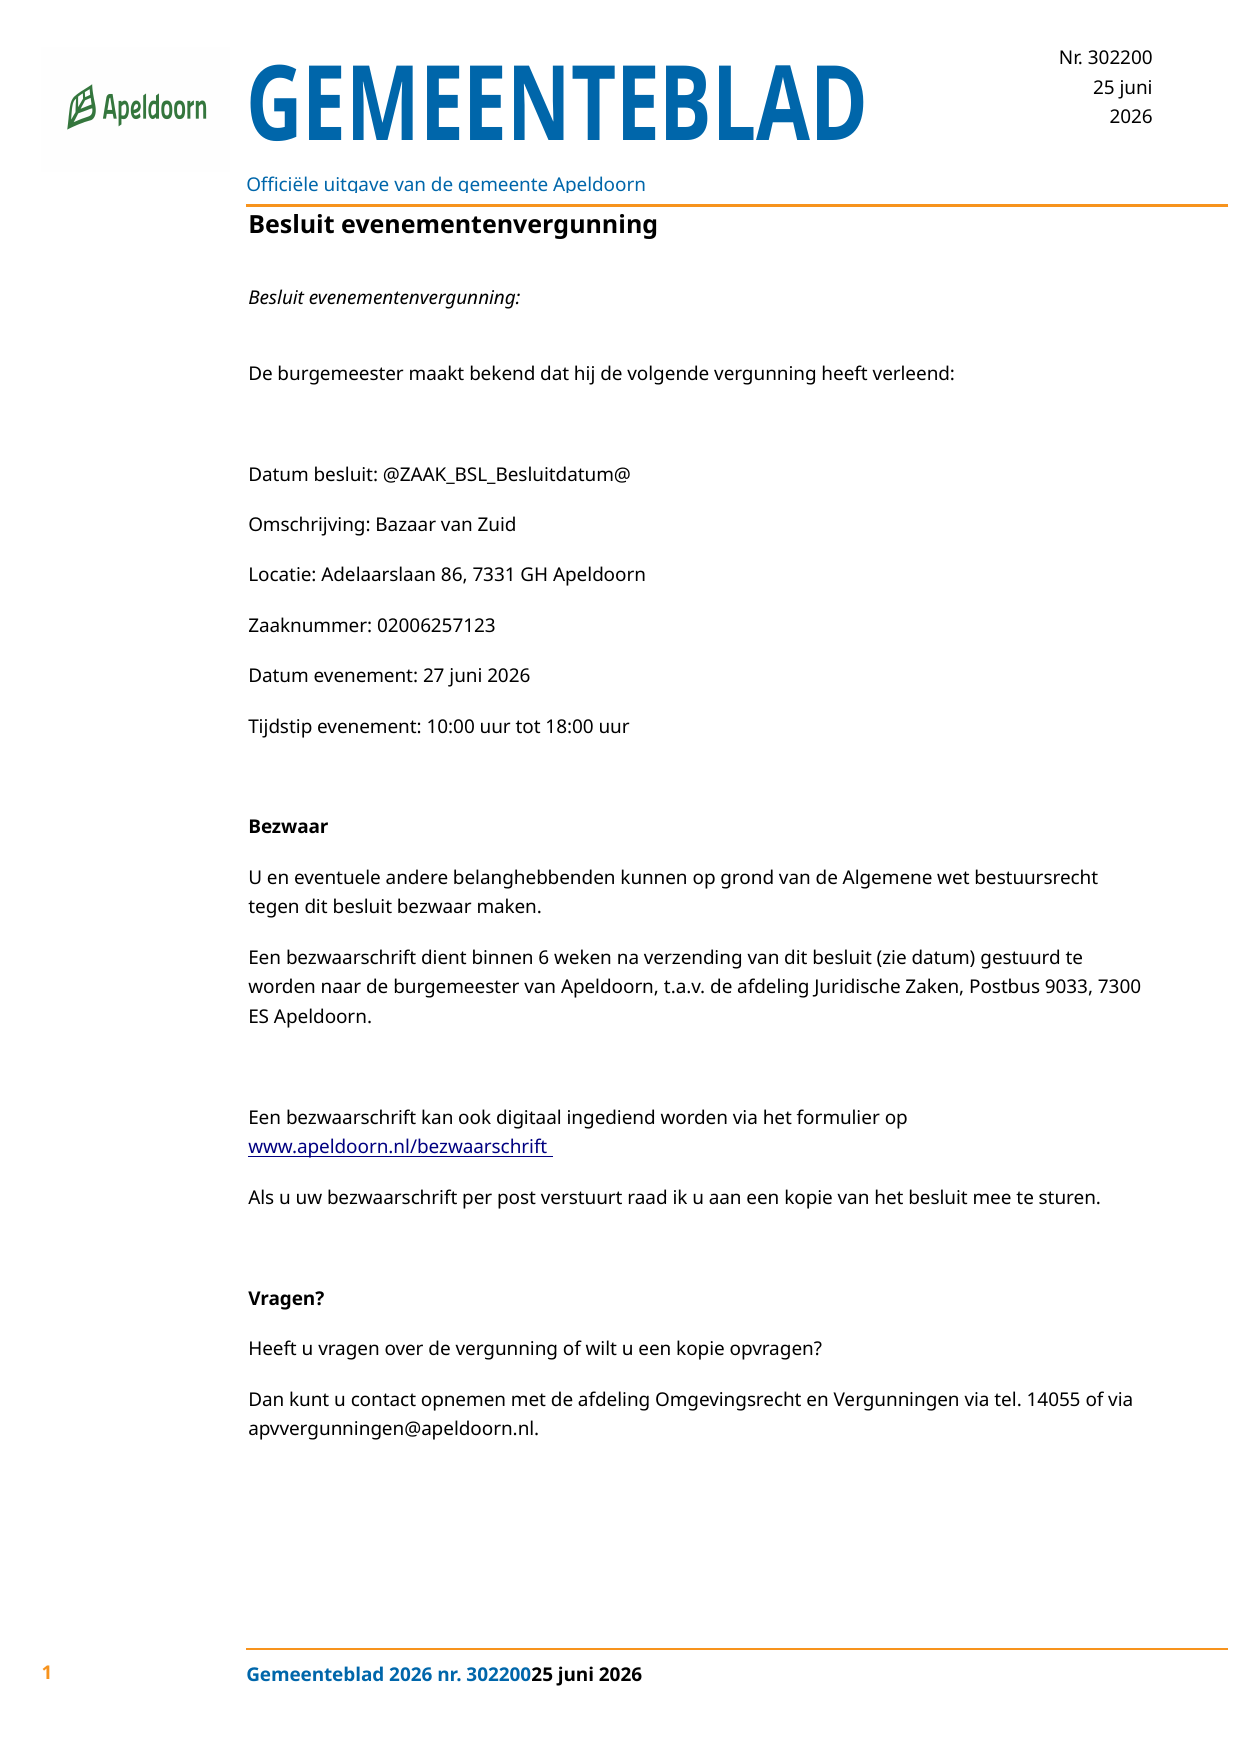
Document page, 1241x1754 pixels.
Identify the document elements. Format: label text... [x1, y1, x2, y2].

text Als u uw bezwaarschrift per post verstuurt raad ik u aan een kopie van het besluit mee te sturen. [248, 1184, 1152, 1210]
text Een bezwaarschrift dient binnen 6 weken na verzending van dit besluit (zie datum) gestuurd te worden naar de burgemeester van Apeldoorn, t.a.v. de afdeling Juridische Zaken, Postbus 9033, 7300 ES Apeldoorn. [248, 944, 1152, 1029]
text Zaaknummer: 02006257123 [248, 612, 1152, 638]
text Besluit evenementenvergunning: [248, 284, 1152, 309]
text Besluit evenementenvergunning [248, 207, 1152, 241]
picture [41, 47, 231, 172]
text De burgemeester maakt bekend dat hij de volgende vergunning heeft verleend: [248, 360, 1152, 386]
text Datum besluit: @ZAAK_BSL_Besluitdatum@ [248, 461, 1152, 487]
text Omschrijving: Bazaar van Zuid [248, 511, 1152, 537]
text Dan kunt u contact opnemen met de afdeling Omgevingsrecht en Vergunningen via tel. 14055 of via apvvergunningen@apeldoorn.nl. [248, 1386, 1152, 1441]
text Een bezwaarschrift kan ook digitaal ingediend worden via het formulier op www.apeldoorn.nl/bezwaarschrift [248, 1104, 1152, 1159]
text U en eventuele andere belanghebbenden kunnen op grond van de Algemene wet bestuursrecht tegen dit besluit bezwaar maken. [248, 864, 1152, 919]
text Datum evenement: 27 juni 2026 [248, 662, 1152, 688]
text Heeft u vragen over de vergunning of wilt u een kopie opvragen? [248, 1335, 1152, 1361]
text Tijdstip evenement: 10:00 uur tot 18:00 uur [248, 713, 1152, 739]
text Vragen? [248, 1285, 1152, 1311]
text Locatie: Adelaarslaan 86, 7331 GH Apeldoorn [248, 562, 1152, 587]
text Bezwaar [248, 814, 1152, 839]
